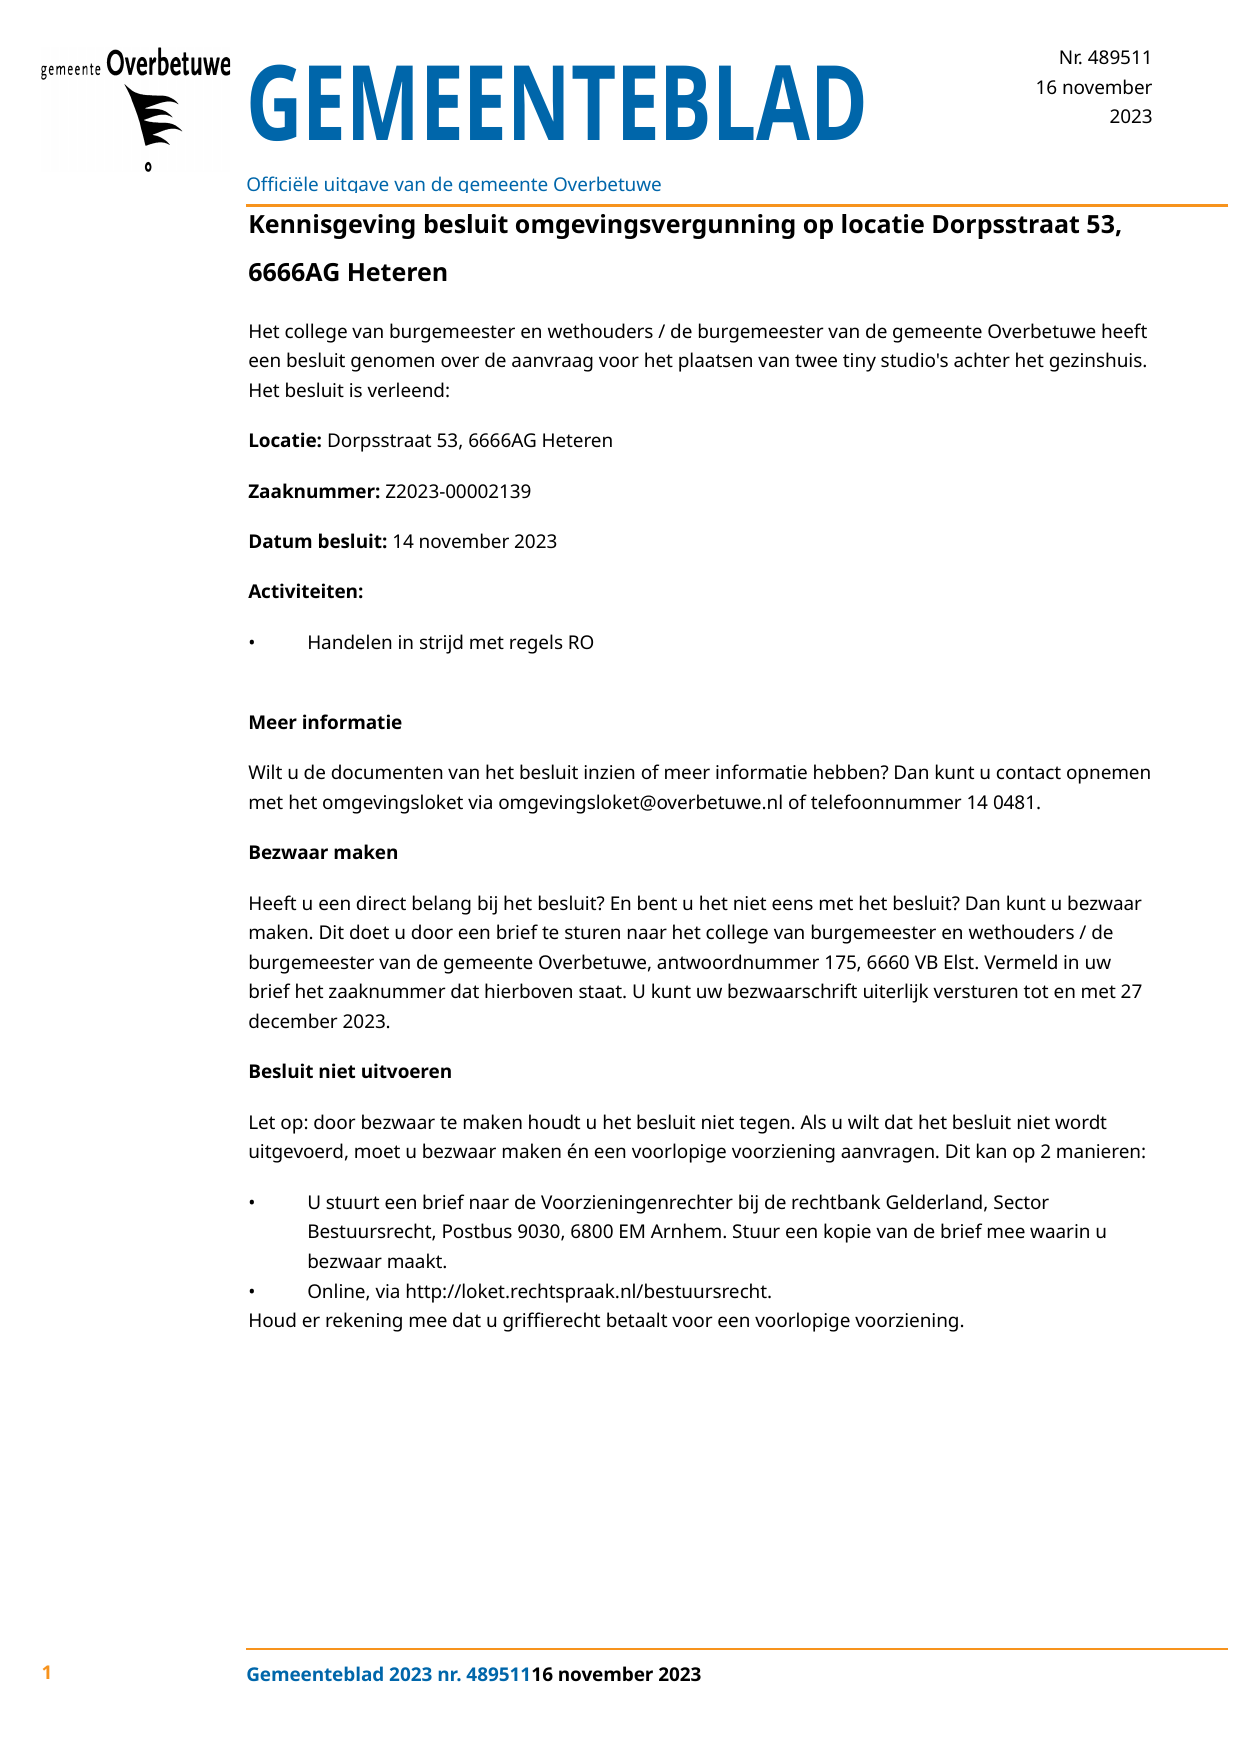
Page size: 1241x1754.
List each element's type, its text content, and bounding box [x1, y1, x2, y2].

text Kennisgeving besluit omgevingsvergunning op locatie Dorpsstraat 53, 6666AG Heteren [248, 207, 1152, 288]
list Handelen in strijd met regels RO [248, 629, 1152, 655]
text Houd er rekening mee dat u griffierecht betaalt voor een voorlopige voorziening. [248, 1307, 1152, 1333]
text Activiteiten: [248, 579, 1152, 604]
text Locatie: Dorpsstraat 53, 6666AG Heteren [248, 427, 1152, 453]
text Heeft u een direct belang bij het besluit? En bent u het niet eens met het besluit? Dan kunt u bezwaar maken. Dit doet u door een brief te sturen naar het college van burgemeester en wethouders / de burgemeester van de gemeente Overbetuwe, antwoordnummer 175, 6660 VB Elst. Vermeld in uw brief het zaaknummer dat hierboven staat. U kunt uw bezwaarschrift uiterlijk versturen tot en met 27 december 2023. [248, 890, 1152, 1034]
text Zaaknummer: Z2023-00002139 [248, 478, 1152, 504]
text Datum besluit: 14 november 2023 [248, 528, 1152, 554]
text Let op: door bezwaar te maken houdt u het besluit niet tegen. Als u wilt dat het besluit niet wordt uitgevoerd, moet u bezwaar maken én een voorlopige voorziening aanvragen. Dit kan op 2 manieren: [248, 1109, 1152, 1164]
text Wilt u de documenten van het besluit inzien of meer informatie hebben? Dan kunt u contact opnemen met het omgevingsloket via omgevingsloket@overbetuwe.nl of telefoonnummer 14 0481. [248, 759, 1152, 815]
text Bezwaar maken [248, 839, 1152, 865]
text Besluit niet uitvoeren [248, 1059, 1152, 1084]
picture [41, 47, 231, 172]
text Het college van burgemeester en wethouders / de burgemeester van de gemeente Overbetuwe heeft een besluit genomen over de aanvraag voor het plaatsen van twee tiny studio's achter het gezinshuis. Het besluit is verleend: [248, 318, 1152, 403]
list U stuurt een brief naar de Voorzieningenrechter bij de rechtbank Gelderland, Sector Bestuursrecht, Postbus 9030, 6800 EM Arnhem. Stuur een kopie van de brief mee waarin u bezwaar maakt. [248, 1189, 1152, 1274]
text Meer informatie [248, 709, 1152, 735]
list Online, via http://loket.rechtspraak.nl/bestuursrecht. [248, 1278, 1152, 1304]
